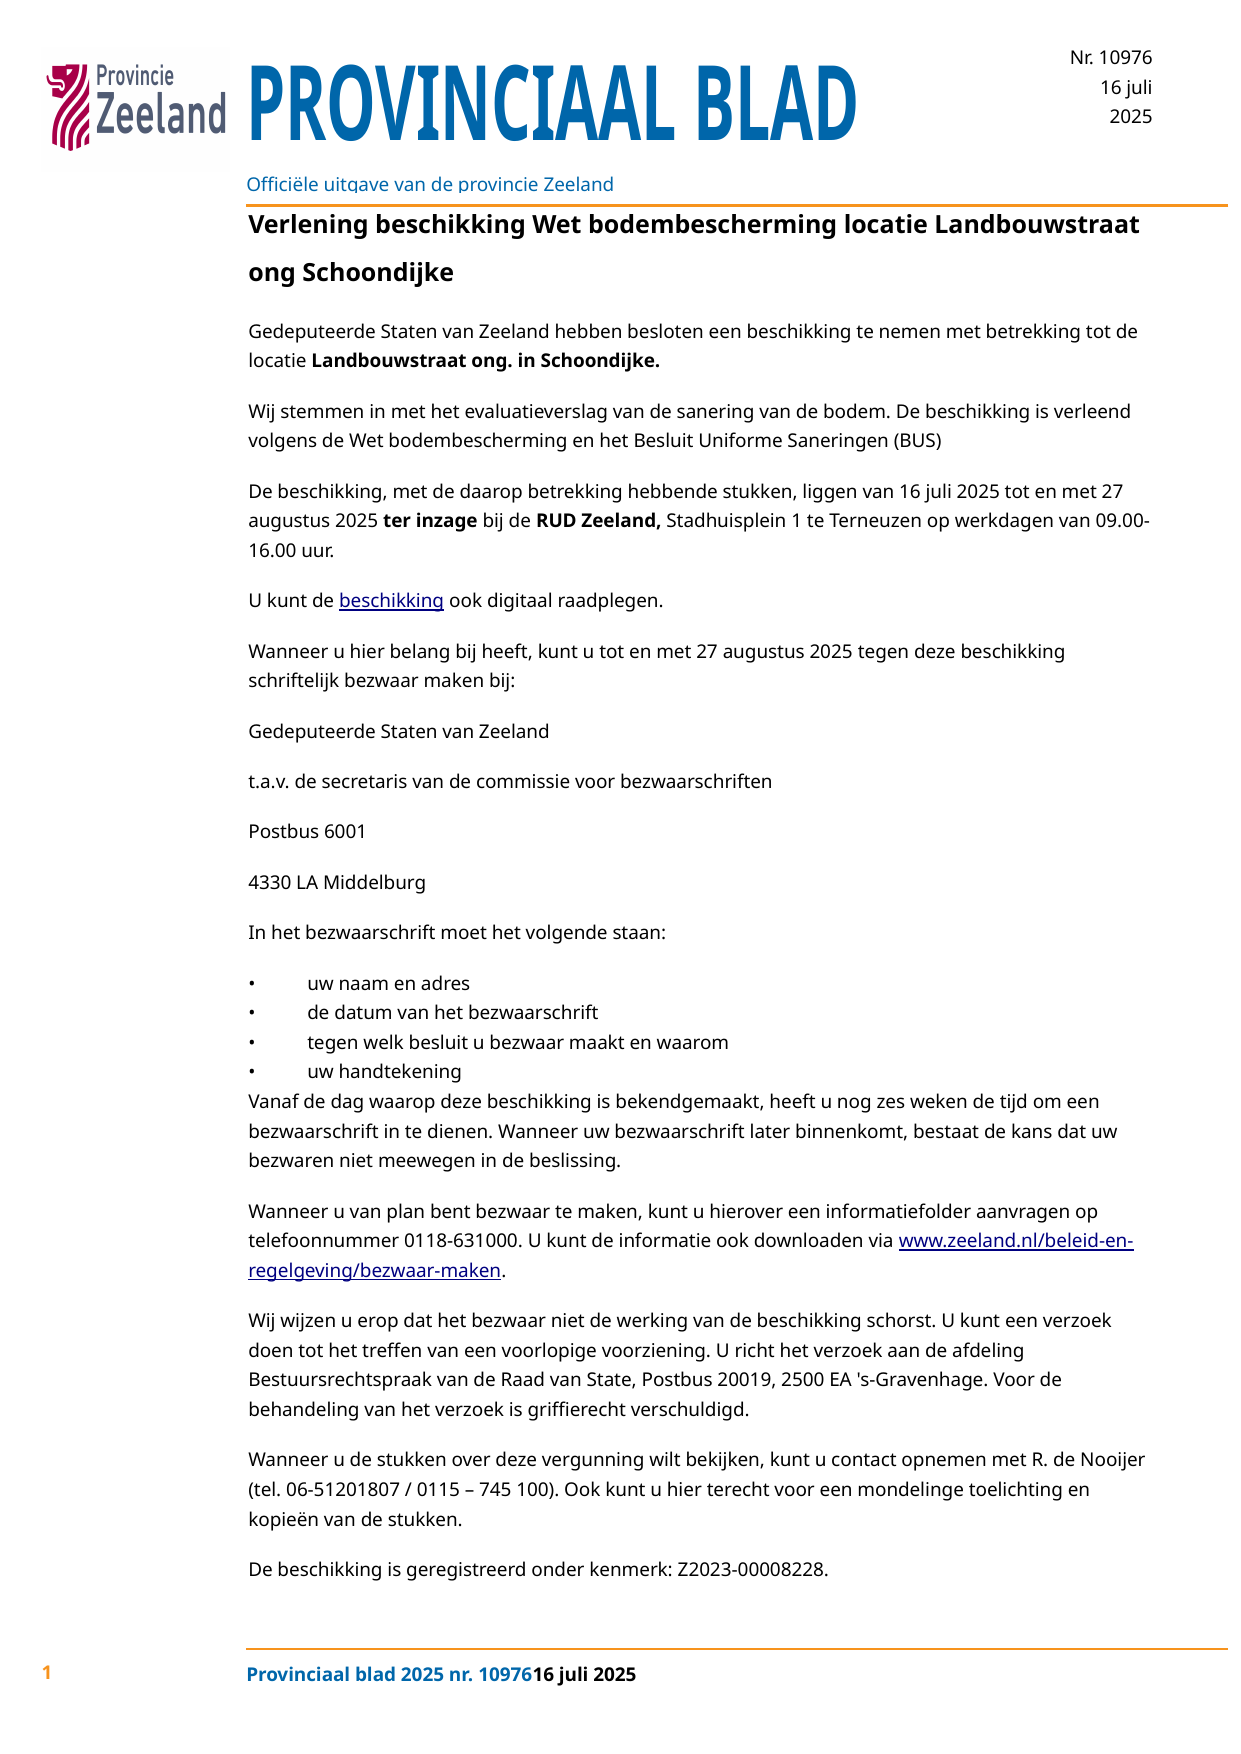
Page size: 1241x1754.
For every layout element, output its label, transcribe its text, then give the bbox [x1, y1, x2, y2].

list tegen welk besluit u bezwaar maakt en waarom [248, 1029, 1152, 1055]
list de datum van het bezwaarschrift [248, 999, 1152, 1025]
text U kunt de beschikking ook digitaal raadplegen. [248, 587, 1152, 613]
list uw handtekening [248, 1059, 1152, 1084]
text Gedeputeerde Staten van Zeeland [248, 718, 1152, 744]
list uw naam en adres [248, 970, 1152, 996]
picture [41, 47, 231, 172]
text Wij wijzen u erop dat het bezwaar niet de werking van de beschikking schorst. U kunt een verzoek doen tot het treffen van een voorlopige voorziening. U richt het verzoek aan de afdeling Bestuursrechtspraak van de Raad van State, Postbus 20019, 2500 EA 's-Gravenhage. Voor de behandeling van het verzoek is griffierecht verschuldigd. [248, 1307, 1152, 1422]
text Vanaf de dag waarop deze beschikking is bekendgemaakt, heeft u nog zes weken de tijd om een bezwaarschrift in te dienen. Wanneer uw bezwaarschrift later binnenkomt, bestaat de kans dat uw bezwaren niet meewegen in de beslissing. [248, 1088, 1152, 1173]
text Postbus 6001 [248, 819, 1152, 844]
text Wanneer u hier belang bij heeft, kunt u tot en met 27 augustus 2025 tegen deze beschikking schriftelijk bezwaar maken bij: [248, 638, 1152, 693]
text Wij stemmen in met het evaluatieverslag van de sanering van de bodem. De beschikking is verleend volgens de Wet bodembescherming en het Besluit Uniforme Saneringen (BUS) [248, 398, 1152, 453]
text Wanneer u de stukken over deze vergunning wilt bekijken, kunt u contact opnemen met R. de Nooijer (tel. 06-51201807 / 0115 – 745 100). Ook kunt u hier terecht voor een mondelinge toelichting en kopieën van de stukken. [248, 1447, 1152, 1532]
text t.a.v. de secretaris van de commissie voor bezwaarschriften [248, 768, 1152, 794]
text 4330 LA Middelburg [248, 869, 1152, 895]
text In het bezwaarschrift moet het volgende staan: [248, 919, 1152, 945]
text De beschikking, met de daarop betrekking hebbende stukken, liggen van 16 juli 2025 tot en met 27 augustus 2025 ter inzage bij de RUD Zeeland, Stadhuisplein 1 te Terneuzen op werkdagen van 09.00-16.00 uur. [248, 478, 1152, 563]
text De beschikking is geregistreerd onder kenmerk: Z2023-00008228. [248, 1556, 1152, 1582]
text Wanneer u van plan bent bezwaar te maken, kunt u hierover een informatiefolder aanvragen op telefoonnummer 0118-631000. U kunt de informatie ook downloaden via www.zeeland.nl/beleid-en-regelgeving/bezwaar-maken. [248, 1198, 1152, 1283]
text Verlening beschikking Wet bodembescherming locatie Landbouwstraat ong Schoondijke [248, 207, 1152, 288]
text Gedeputeerde Staten van Zeeland hebben besloten een beschikking te nemen met betrekking tot de locatie Landbouwstraat ong. in Schoondijke. [248, 318, 1152, 373]
